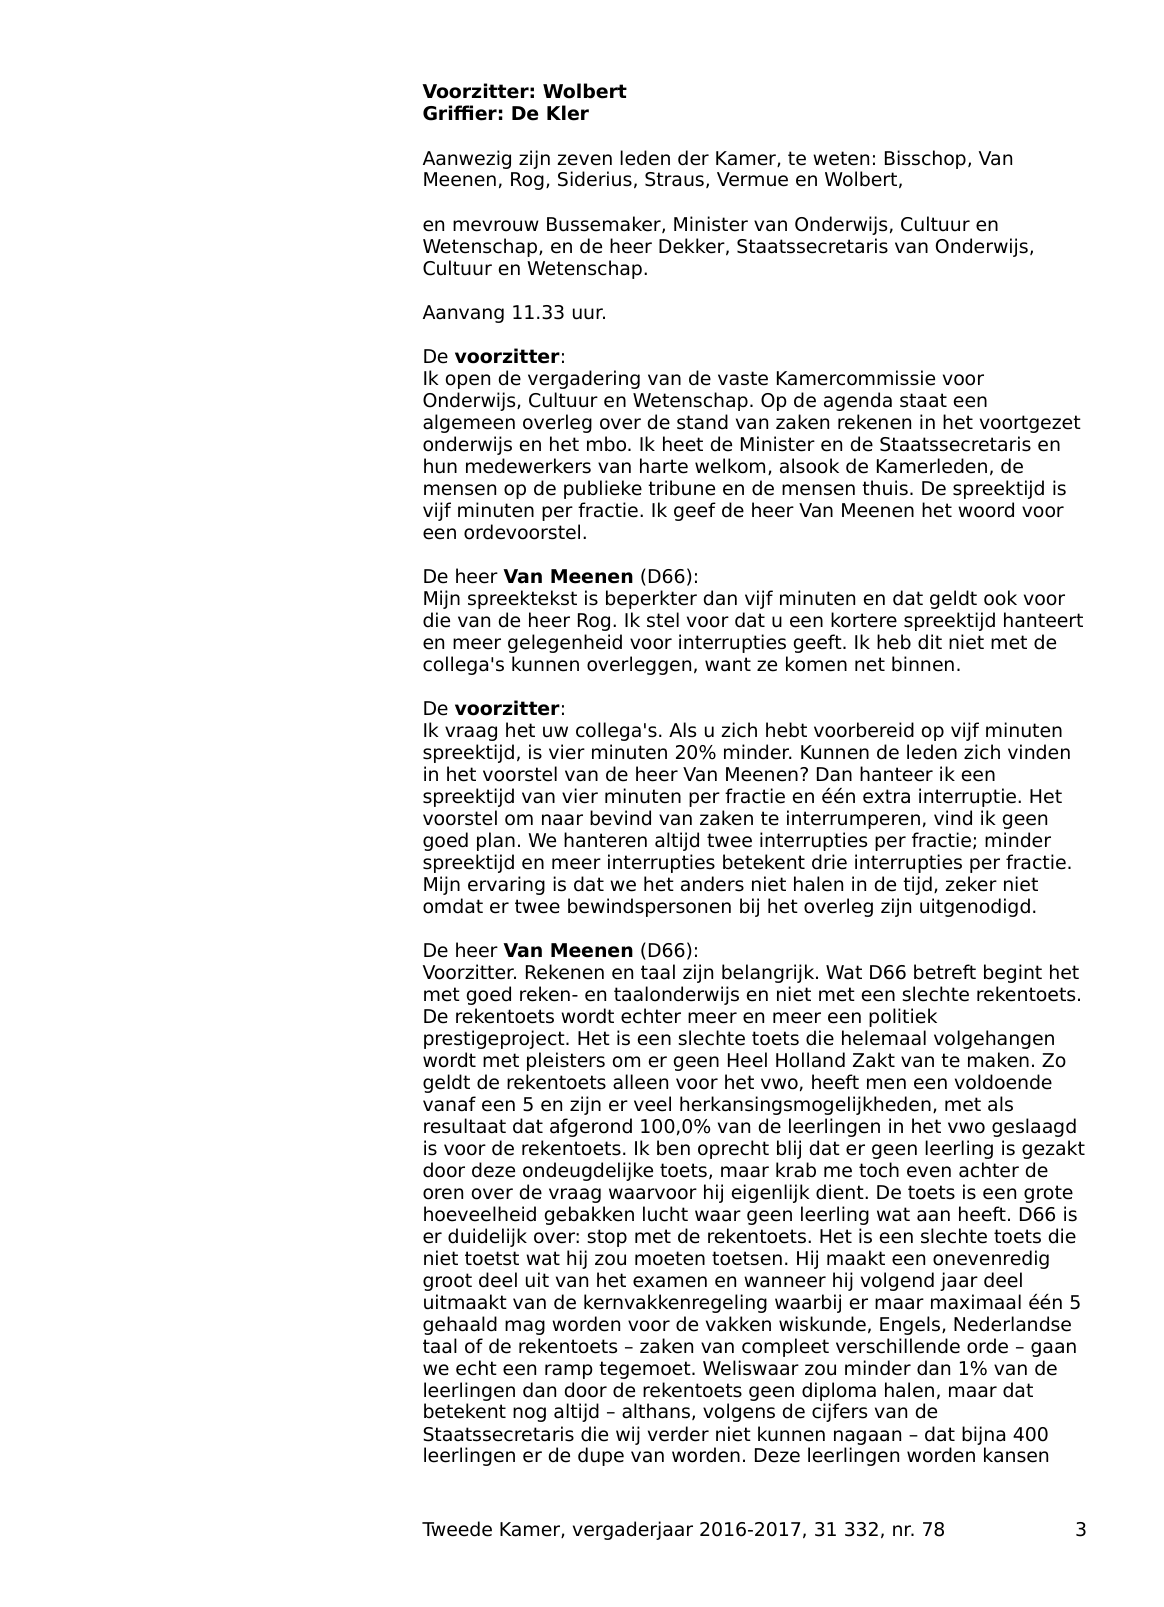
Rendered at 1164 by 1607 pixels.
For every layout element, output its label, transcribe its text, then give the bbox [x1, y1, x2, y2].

text Aanwezig zijn zeven leden der Kamer, te weten: Bisschop, Van Meenen, Rog, Siderius, Straus, Vermue en Wolbert, [422, 147, 1087, 191]
text Ik open de vergadering van de vaste Kamercommissie voor Onderwijs, Cultuur en Wetenschap. Op de agenda staat een algemeen overleg over de stand van zaken rekenen in het voortgezet onderwijs en het mbo. Ik heet de Minister en de Staatssecretaris en hun medewerkers van harte welkom, alsook de Kamerleden, de mensen op de publieke tribune en de mensen thuis. De spreektijd is vijf minuten per fractie. Ik geef de heer Van Meenen het woord voor een ordevoorstel. [422, 368, 1087, 544]
text De heer Van Meenen (D66): [422, 940, 1087, 962]
text Aanvang 11.33 uur. [422, 302, 1087, 324]
text De voorzitter: [422, 346, 1087, 368]
text De heer Van Meenen (D66): [422, 566, 1087, 588]
text Voorzitter. Rekenen en taal zijn belangrijk. Wat D66 betreft begint het met goed reken- en taalonderwijs en niet met een slechte rekentoets. De rekentoets wordt echter meer en meer een politiek prestigeproject. Het is een slechte toets die helemaal volgehangen wordt met pleisters om er geen Heel Holland Zakt van te maken. Zo geldt de rekentoets alleen voor het vwo, heeft men een voldoende vanaf een 5 en zijn er veel herkansingsmogelijkheden, met als resultaat dat afgerond 100,0% van de leerlingen in het vwo geslaagd is voor de rekentoets. Ik ben oprecht blij dat er geen leerling is gezakt door deze ondeugdelijke toets, maar krab me toch even achter de oren over de vraag waarvoor hij eigenlijk dient. De toets is een grote hoeveelheid gebakken lucht waar geen leerling wat aan heeft. D66 is er duidelijk over: stop met de rekentoets. Het is een slechte toets die niet toetst wat hij zou moeten toetsen. Hij maakt een onevenredig groot deel uit van het examen en wanneer hij volgend jaar deel uitmaakt van de kernvakkenregeling waarbij er maar maximaal één 5 gehaald mag worden voor de vakken wiskunde, Engels, Nederlandse taal of de rekentoets – zaken van compleet verschillende orde – gaan we echt een ramp tegemoet. Weliswaar zou minder dan 1% van de leerlingen dan door de rekentoets geen diploma halen, maar dat betekent nog altijd – althans, volgens de cijfers van de Staatssecretaris die wij verder niet kunnen nagaan – dat bijna 400 leerlingen er de dupe van worden. Deze leerlingen worden kansen [422, 962, 1087, 1467]
text Voorzitter: Wolbert [422, 81, 1087, 103]
text Ik vraag het uw collega's. Als u zich hebt voorbereid op vijf minuten spreektijd, is vier minuten 20% minder. Kunnen de leden zich vinden in het voorstel van de heer Van Meenen? Dan hanteer ik een spreektijd van vier minuten per fractie en één extra interruptie. Het voorstel om naar bevind van zaken te interrumperen, vind ik geen goed plan. We hanteren altijd twee interrupties per fractie; minder spreektijd en meer interrupties betekent drie interrupties per fractie. Mijn ervaring is dat we het anders niet halen in de tijd, zeker niet omdat er twee bewindspersonen bij het overleg zijn uitgenodigd. [422, 720, 1087, 918]
text De voorzitter: [422, 698, 1087, 720]
text Mijn spreektekst is beperkter dan vijf minuten en dat geldt ook voor die van de heer Rog. Ik stel voor dat u een kortere spreektijd hanteert en meer gelegenheid voor interrupties geeft. Ik heb dit niet met de collega's kunnen overleggen, want ze komen net binnen. [422, 588, 1087, 676]
text en mevrouw Bussemaker, Minister van Onderwijs, Cultuur en Wetenschap, en de heer Dekker, Staatssecretaris van Onderwijs, Cultuur en Wetenschap. [422, 213, 1087, 279]
text Griffier: De Kler [422, 103, 1087, 125]
